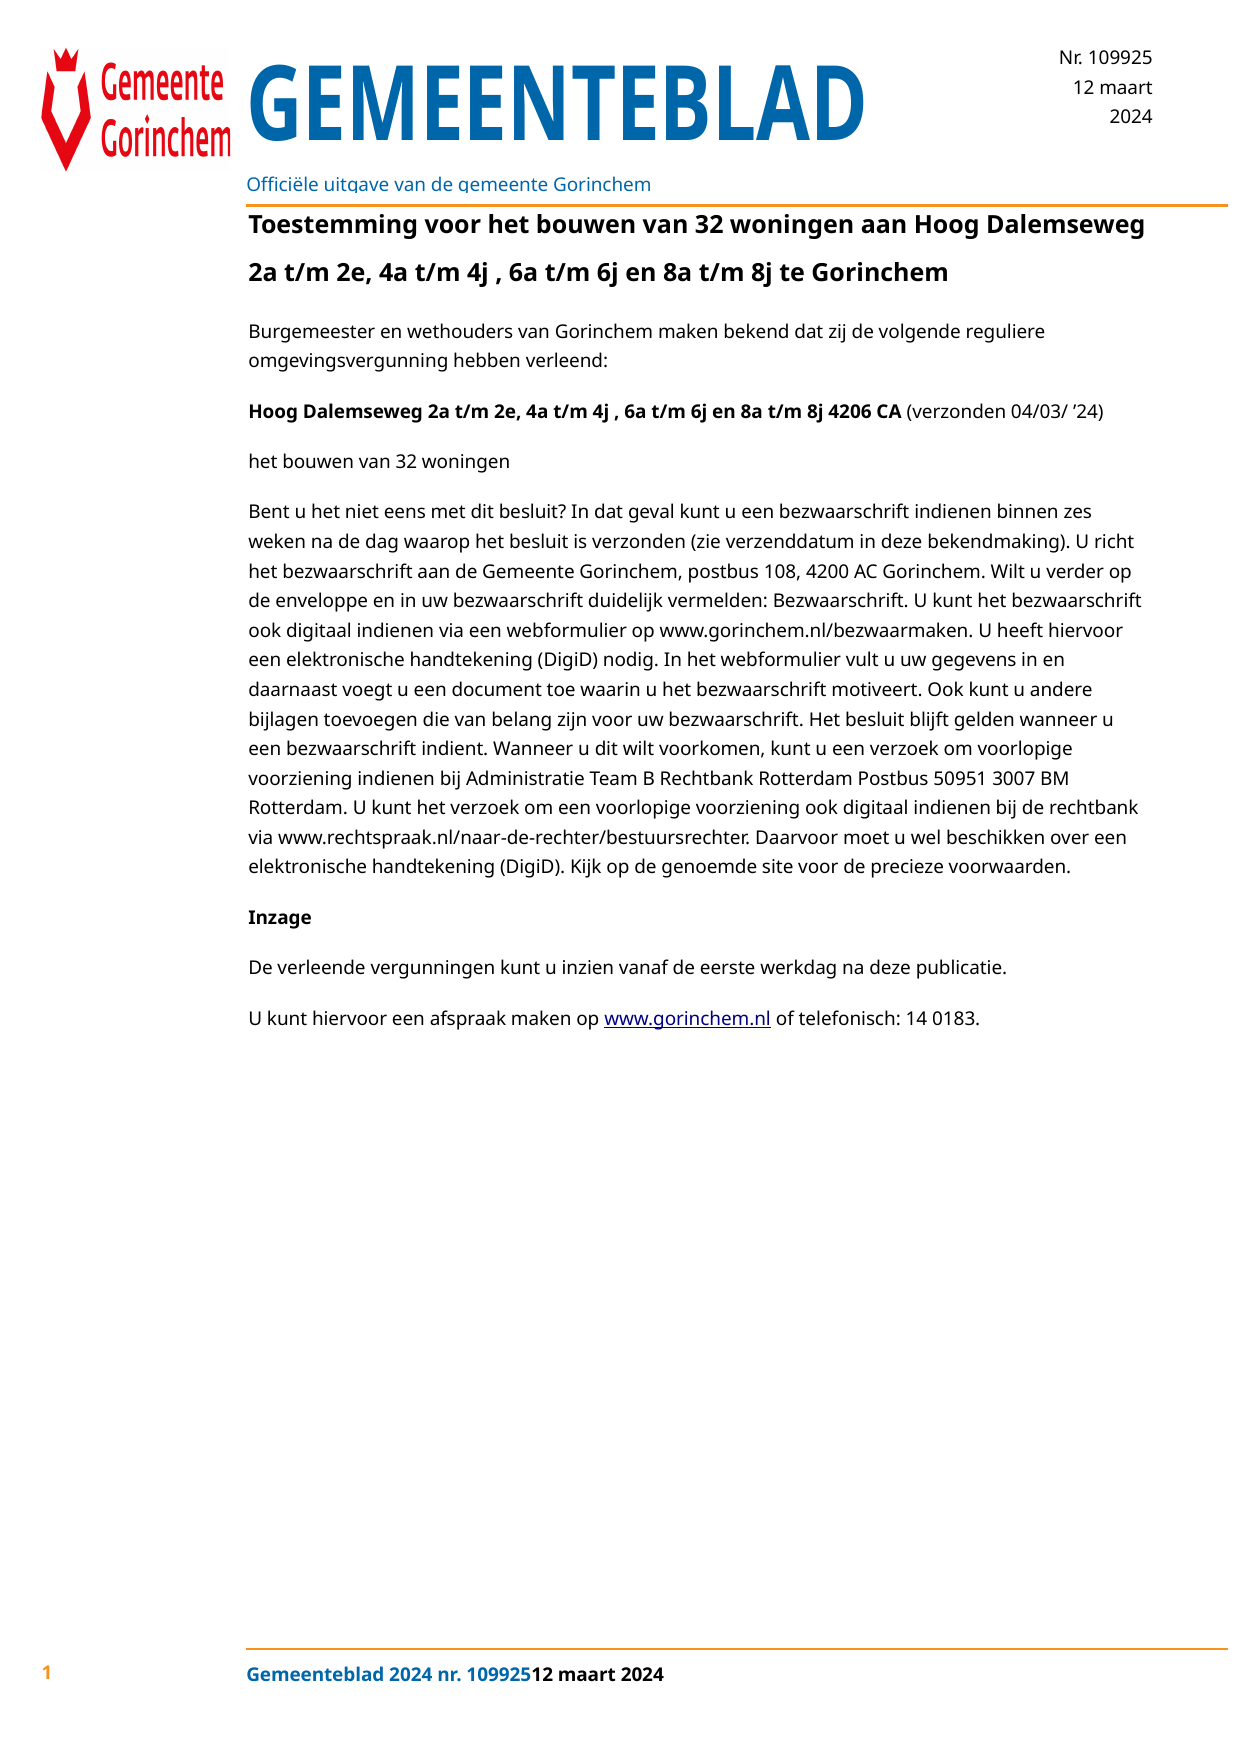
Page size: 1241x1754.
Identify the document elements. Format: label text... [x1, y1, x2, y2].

picture [41, 47, 231, 172]
text Toestemming voor het bouwen van 32 woningen aan Hoog Dalemseweg 2a t/m 2e, 4a t/m 4j , 6a t/m 6j en 8a t/m 8j te Gorinchem [248, 207, 1152, 288]
text De verleende vergunningen kunt u inzien vanaf de eerste werkdag na deze publicatie. [248, 954, 1152, 980]
text Bent u het niet eens met dit besluit? In dat geval kunt u een bezwaarschrift indienen binnen zes weken na de dag waarop het besluit is verzonden (zie verzenddatum in deze bekendmaking). U richt het bezwaarschrift aan de Gemeente Gorinchem, postbus 108, 4200 AC Gorinchem. Wilt u verder op de enveloppe en in uw bezwaarschrift duidelijk vermelden: Bezwaarschrift. U kunt het bezwaarschrift ook digitaal indienen via een webformulier op www.gorinchem.nl/bezwaarmaken. U heeft hiervoor een elektronische handtekening (DigiD) nodig. In het webformulier vult u uw gegevens in en daarnaast voegt u een document toe waarin u het bezwaarschrift motiveert. Ook kunt u andere bijlagen toevoegen die van belang zijn voor uw bezwaarschrift. Het besluit blijft gelden wanneer u een bezwaarschrift indient. Wanneer u dit wilt voorkomen, kunt u een verzoek om voorlopige voorziening indienen bij Administratie Team B Rechtbank Rotterdam Postbus 50951 3007 BM Rotterdam. U kunt het verzoek om een voorlopige voorziening ook digitaal indienen bij de rechtbank via www.rechtspraak.nl/naar-de-rechter/bestuursrechter. Daarvoor moet u wel beschikken over een elektronische handtekening (DigiD). Kijk op de genoemde site voor de precieze voorwaarden. [248, 499, 1152, 879]
text het bouwen van 32 woningen [248, 448, 1152, 474]
text Hoog Dalemseweg 2a t/m 2e, 4a t/m 4j , 6a t/m 6j en 8a t/m 8j 4206 CA (verzonden 04/03/ ’24) [248, 398, 1152, 424]
text Burgemeester en wethouders van Gorinchem maken bekend dat zij de volgende reguliere omgevingsvergunning hebben verleend: [248, 318, 1152, 373]
text U kunt hiervoor een afspraak maken op www.gorinchem.nl of telefonisch: 14 0183. [248, 1005, 1152, 1031]
text Inzage [248, 904, 1152, 930]
